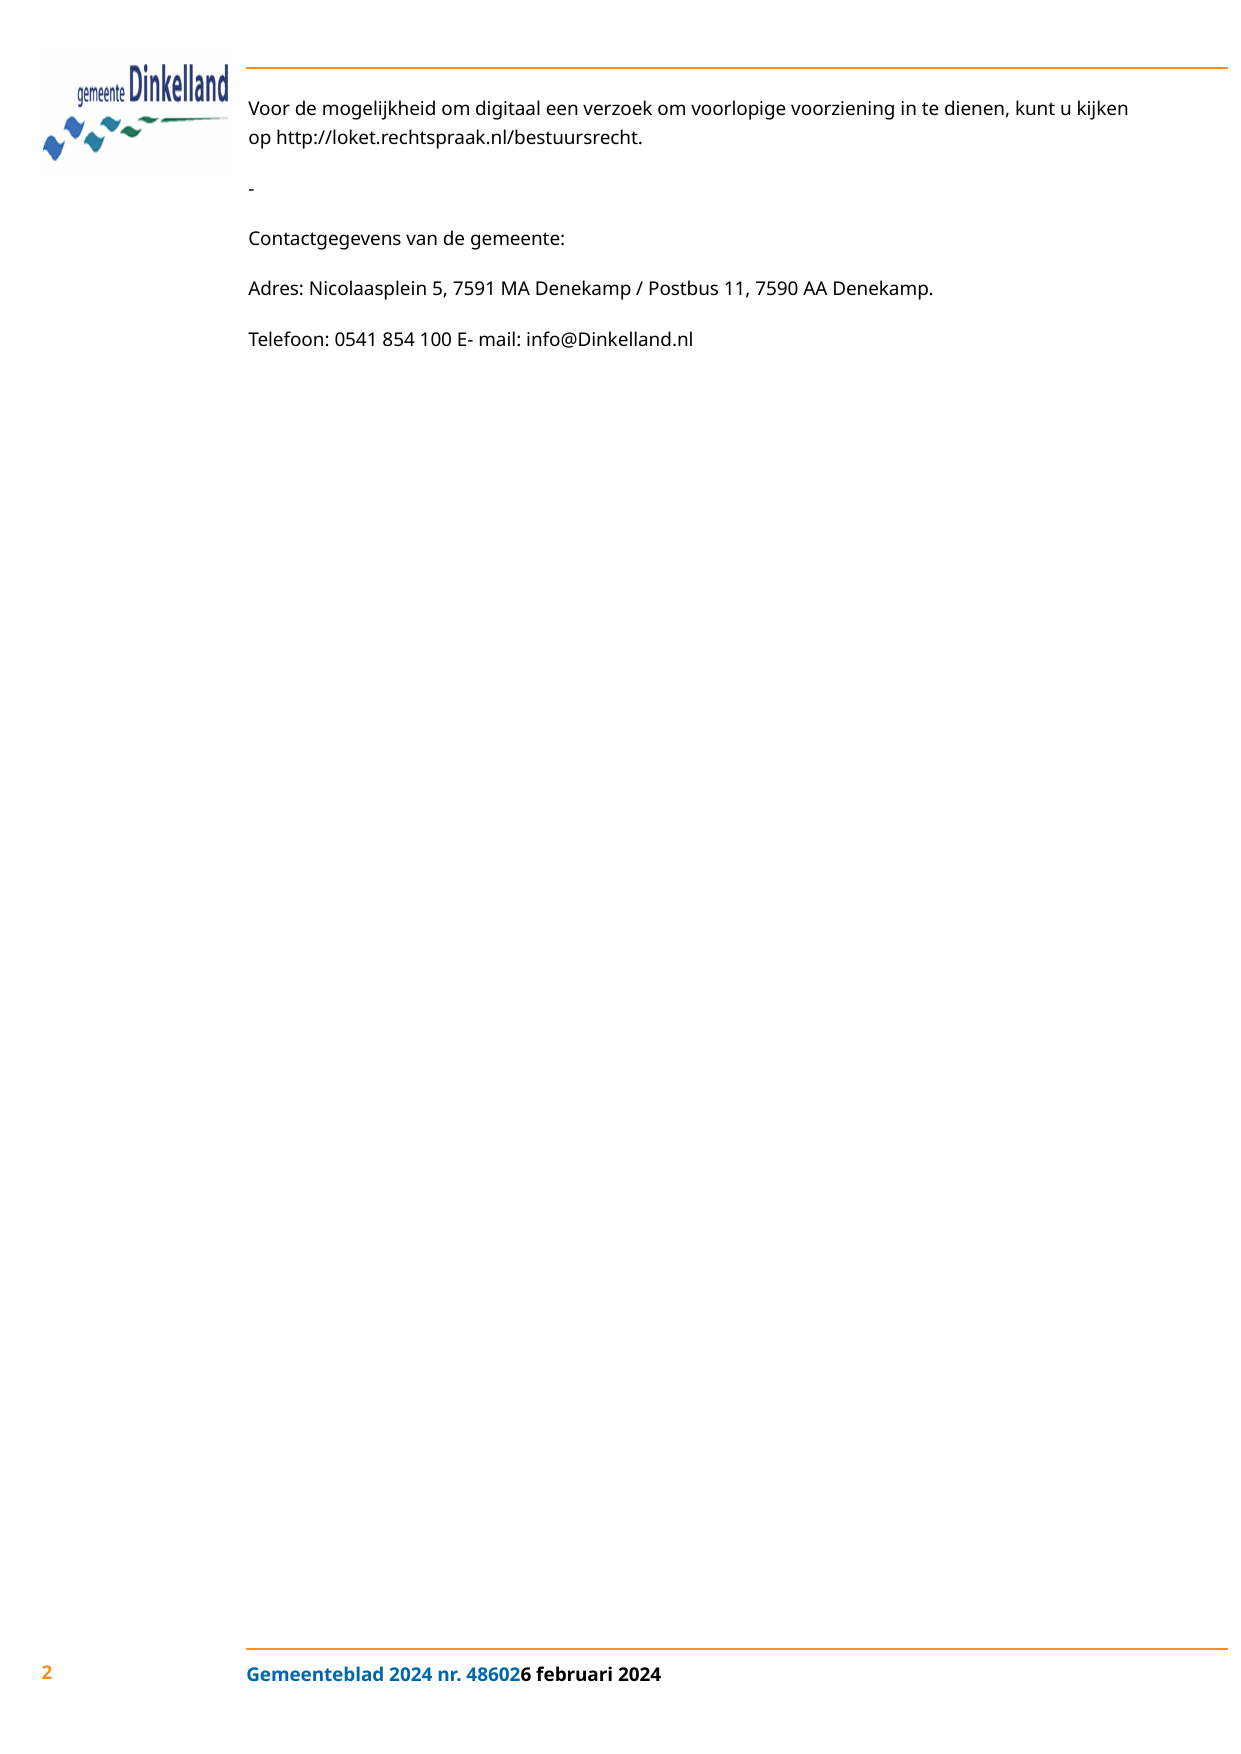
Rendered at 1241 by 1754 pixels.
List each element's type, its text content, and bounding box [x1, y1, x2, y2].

text Contactgegevens van de gemeente: [248, 225, 1152, 251]
text Adres: Nicolaasplein 5, 7591 MA Denekamp / Postbus 11, 7590 AA Denekamp. [248, 276, 1152, 301]
text Telefoon: 0541 854 100 E- mail: info@Dinkelland.nl [248, 326, 1152, 352]
text Voor de mogelijkheid om digitaal een verzoek om voorlopige voorziening in te dienen, kunt u kijken op http://loket.rechtspraak.nl/bestuursrecht. [248, 95, 1152, 150]
picture [41, 47, 231, 172]
text - [248, 175, 1152, 201]
